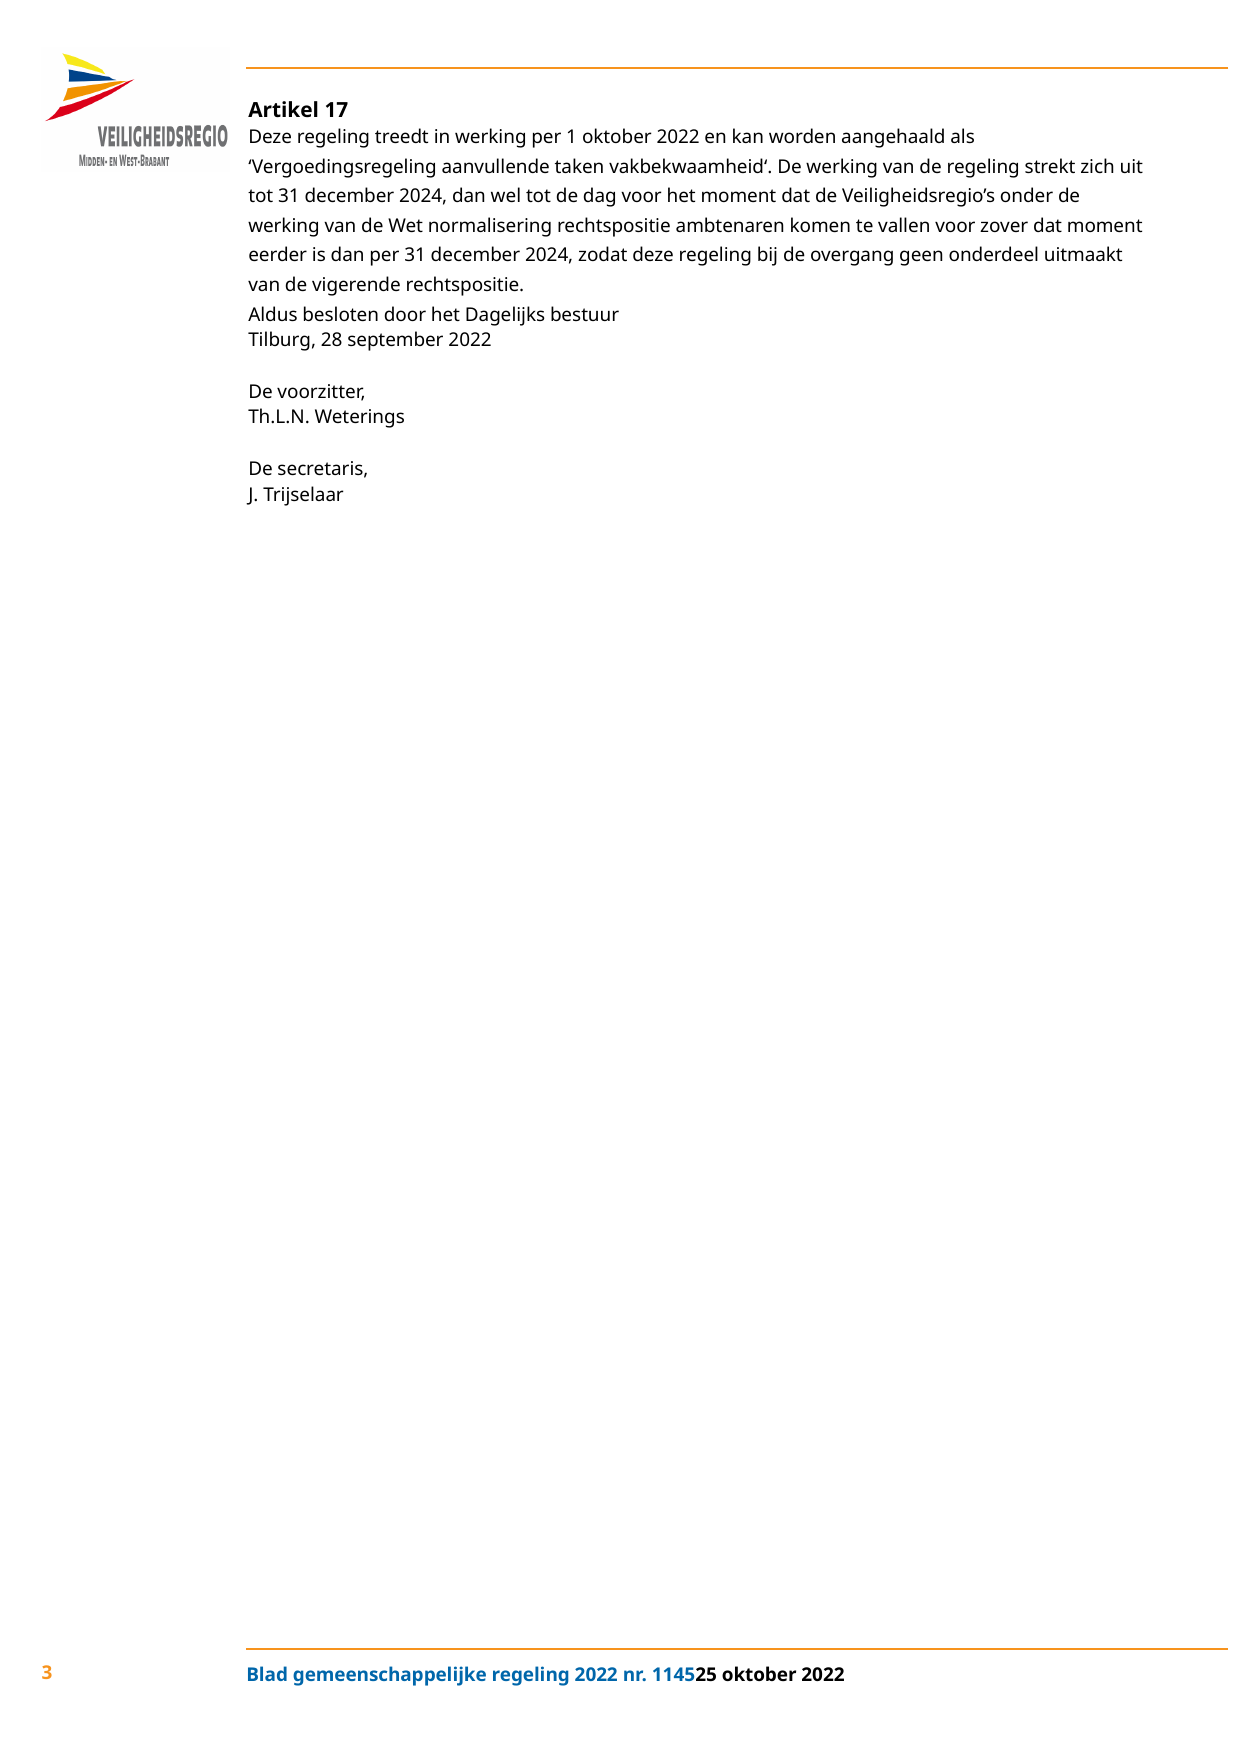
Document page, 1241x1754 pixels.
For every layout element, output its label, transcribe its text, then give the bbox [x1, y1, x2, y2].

text Aldus besloten door het Dagelijks bestuur [248, 301, 1152, 326]
text Deze regeling treedt in werking per 1 oktober 2022 en kan worden aangehaald als ‘Vergoedingsregeling aanvullende taken vakbekwaamheid‘. De werking van de regeling strekt zich uit tot 31 december 2024, dan wel tot de dag voor het moment dat de Veiligheidsregio’s onder de werking van de Wet normalisering rechtspositie ambtenaren komen te vallen voor zover dat moment eerder is dan per 31 december 2024, zodat deze regeling bij de overgang geen onderdeel uitmaakt van de vigerende rechtspositie. [248, 123, 1152, 297]
text Th.L.N. Weterings [248, 404, 1152, 429]
text De secretaris, [248, 455, 1152, 481]
text Tilburg, 28 september 2022 [248, 326, 1152, 352]
picture [41, 47, 231, 172]
text Artikel 17 [248, 95, 1152, 123]
text J. Trijselaar [248, 481, 1152, 507]
text De voorzitter, [248, 378, 1152, 404]
